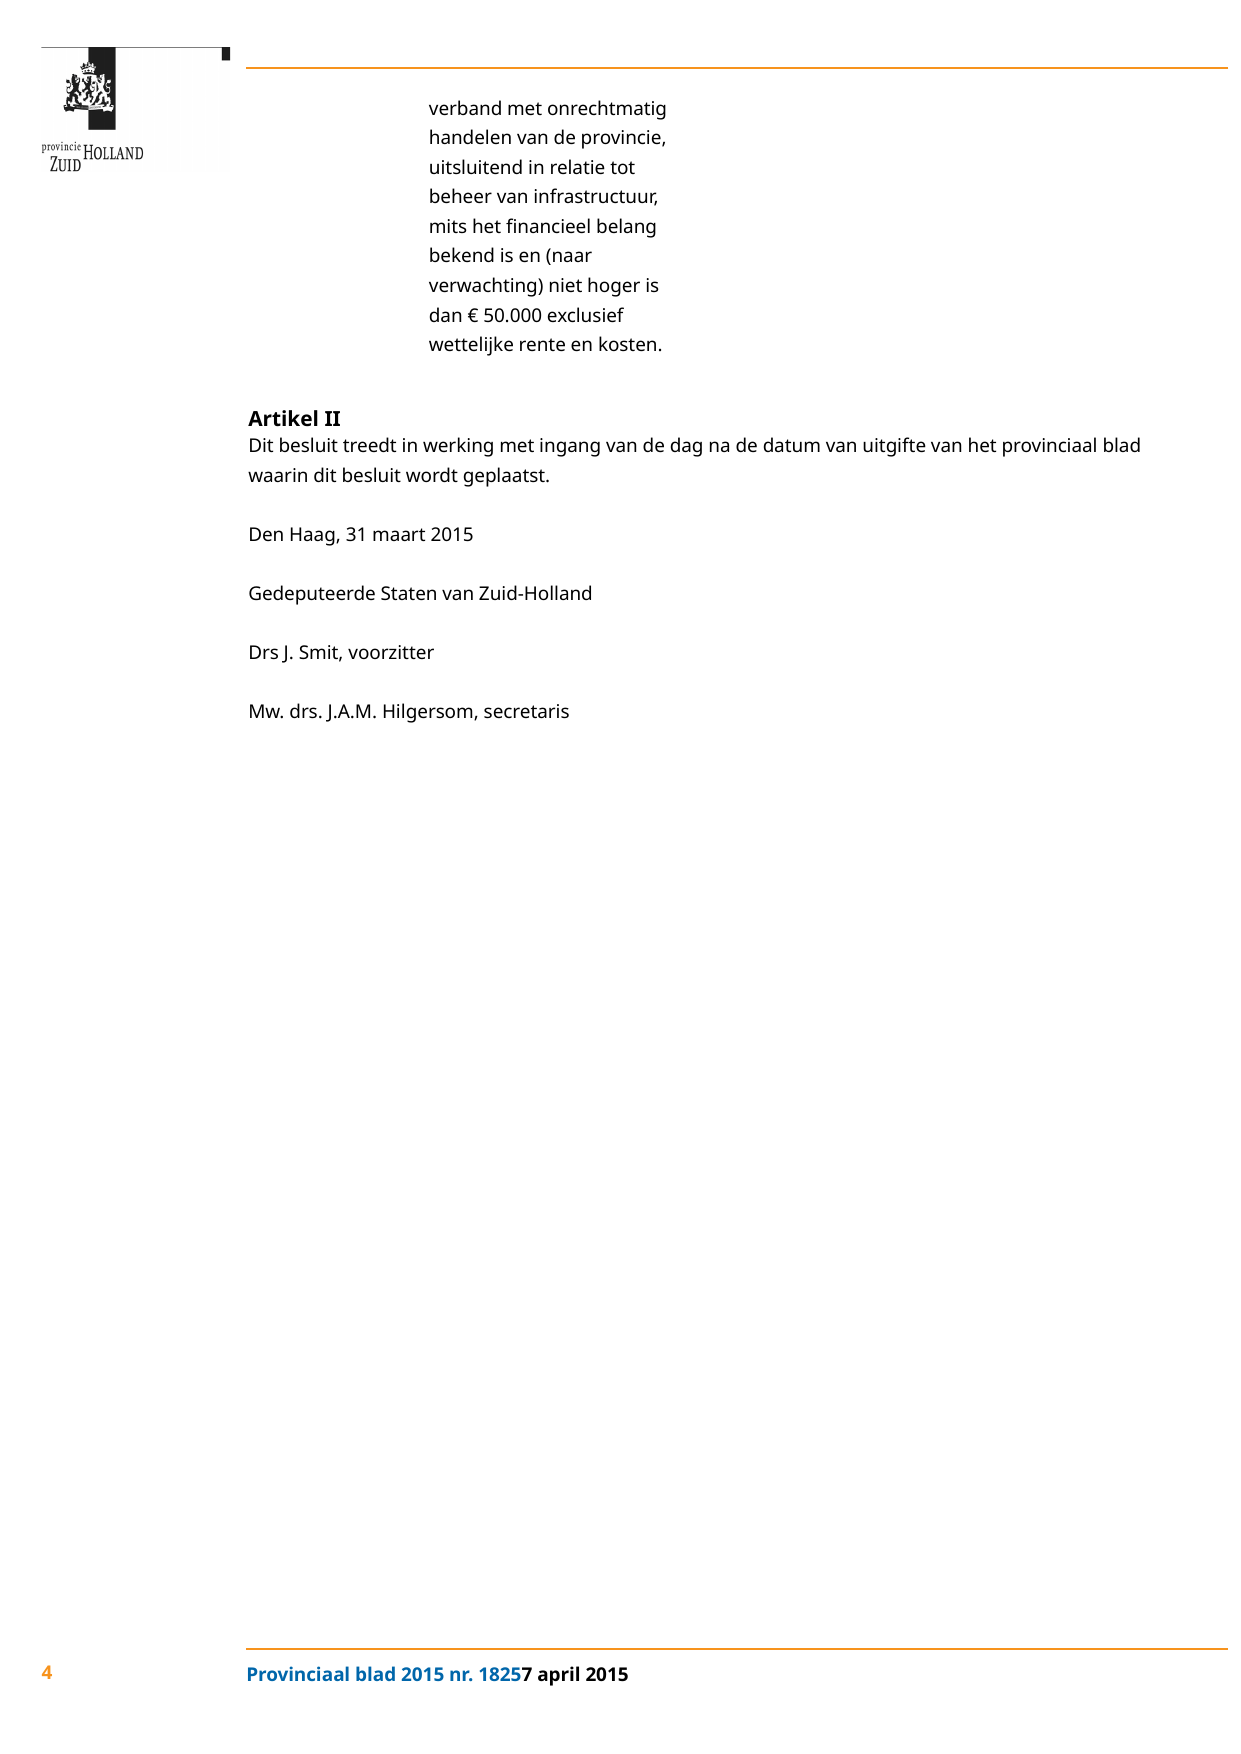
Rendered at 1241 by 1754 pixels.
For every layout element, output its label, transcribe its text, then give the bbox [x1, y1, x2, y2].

text Den Haag, 31 maart 2015 [248, 521, 1152, 547]
text Gedeputeerde Staten van Zuid-Holland [248, 580, 1152, 606]
picture [41, 47, 231, 172]
text Dit besluit treedt in werking met ingang van de dag na de datum van uitgifte van het provinciaal blad waarin dit besluit wordt geplaatst. [248, 432, 1152, 487]
text Mw. drs. J.A.M. Hilgersom, secretaris [248, 698, 1152, 724]
text Drs J. Smit, voorzitter [248, 639, 1152, 665]
text Artikel II [248, 404, 1152, 432]
table_header verband met onrechtmatig handelen van de provincie, uitsluitend in relatie tot beheer van infrastructuur, mits het financieel belang bekend is en (naar verwachting) niet hoger is dan € 50.000 exclusief wettelijke rente en kosten. [429, 95, 696, 357]
table_header [248, 95, 429, 357]
table_header [696, 95, 1152, 357]
